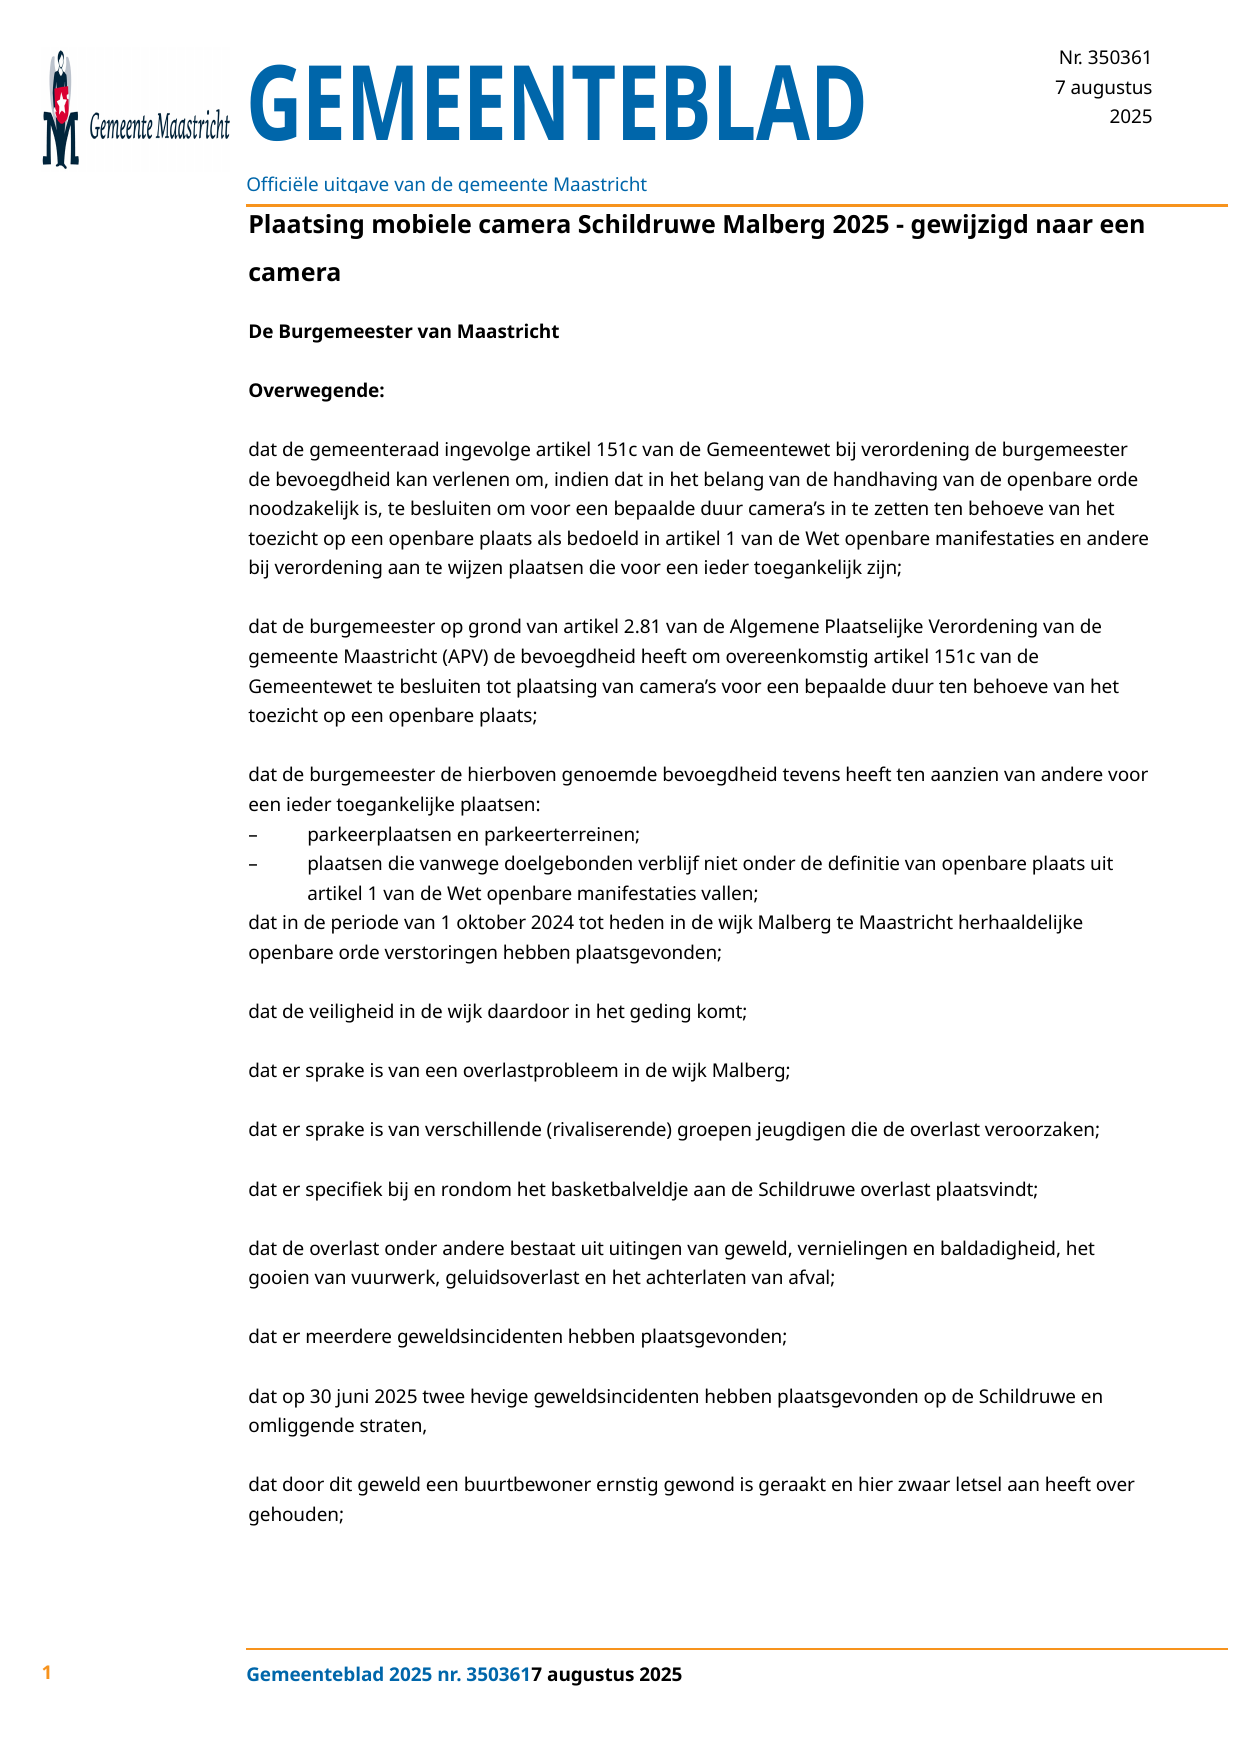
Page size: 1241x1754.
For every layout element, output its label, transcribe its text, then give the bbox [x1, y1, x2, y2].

text dat de overlast onder andere bestaat uit uitingen van geweld, vernielingen en baldadigheid, het gooien van vuurwerk, geluidsoverlast en het achterlaten van afval; [248, 1235, 1152, 1290]
text dat er sprake is van verschillende (rivaliserende) groepen jeugdigen die de overlast veroorzaken; [248, 1117, 1152, 1142]
text Overwegende: [248, 377, 1152, 403]
text dat er sprake is van een overlastprobleem in de wijk Malberg; [248, 1057, 1152, 1083]
text Plaatsing mobiele camera Schildruwe Malberg 2025 - gewijzigd naar een camera [248, 207, 1152, 288]
text dat de burgemeester de hierboven genoemde bevoegdheid tevens heeft ten aanzien van andere voor een ieder toegankelijke plaatsen: [248, 762, 1152, 817]
text dat de veiligheid in de wijk daardoor in het geding komt; [248, 998, 1152, 1024]
picture [41, 47, 231, 172]
text De Burgemeester van Maastricht [248, 318, 1152, 344]
text dat er specifiek bij en rondom het basketbalveldje aan de Schildruwe overlast plaatsvindt; [248, 1176, 1152, 1202]
text dat door dit geweld een buurtbewoner ernstig gewond is geraakt en hier zwaar letsel aan heeft over gehouden; [248, 1472, 1152, 1527]
text dat op 30 juni 2025 twee hevige geweldsincidenten hebben plaatsgevonden op de Schildruwe en omliggende straten, [248, 1383, 1152, 1438]
list plaatsen die vanwege doelgebonden verblijf niet onder de definitie van openbare plaats uit artikel 1 van de Wet openbare manifestaties vallen; [248, 850, 1152, 906]
list parkeerplaatsen en parkeerterreinen; [248, 821, 1152, 847]
text dat in de periode van 1 oktober 2024 tot heden in de wijk Malberg te Maastricht herhaaldelijke openbare orde verstoringen hebben plaatsgevonden; [248, 909, 1152, 965]
text dat de gemeenteraad ingevolge artikel 151c van de Gemeentewet bij verordening de burgemeester de bevoegdheid kan verlenen om, indien dat in het belang van de handhaving van de openbare orde noodzakelijk is, te besluiten om voor een bepaalde duur camera’s in te zetten ten behoeve van het toezicht op een openbare plaats als bedoeld in artikel 1 van de Wet openbare manifestaties en andere bij verordening aan te wijzen plaatsen die voor een ieder toegankelijk zijn; [248, 436, 1152, 580]
text dat de burgemeester op grond van artikel 2.81 van de Algemene Plaatselijke Verordening van de gemeente Maastricht (APV) de bevoegdheid heeft om overeenkomstig artikel 151c van de Gemeentewet te besluiten tot plaatsing van camera’s voor een bepaalde duur ten behoeve van het toezicht op een openbare plaats; [248, 614, 1152, 728]
text dat er meerdere geweldsincidenten hebben plaatsgevonden; [248, 1324, 1152, 1349]
